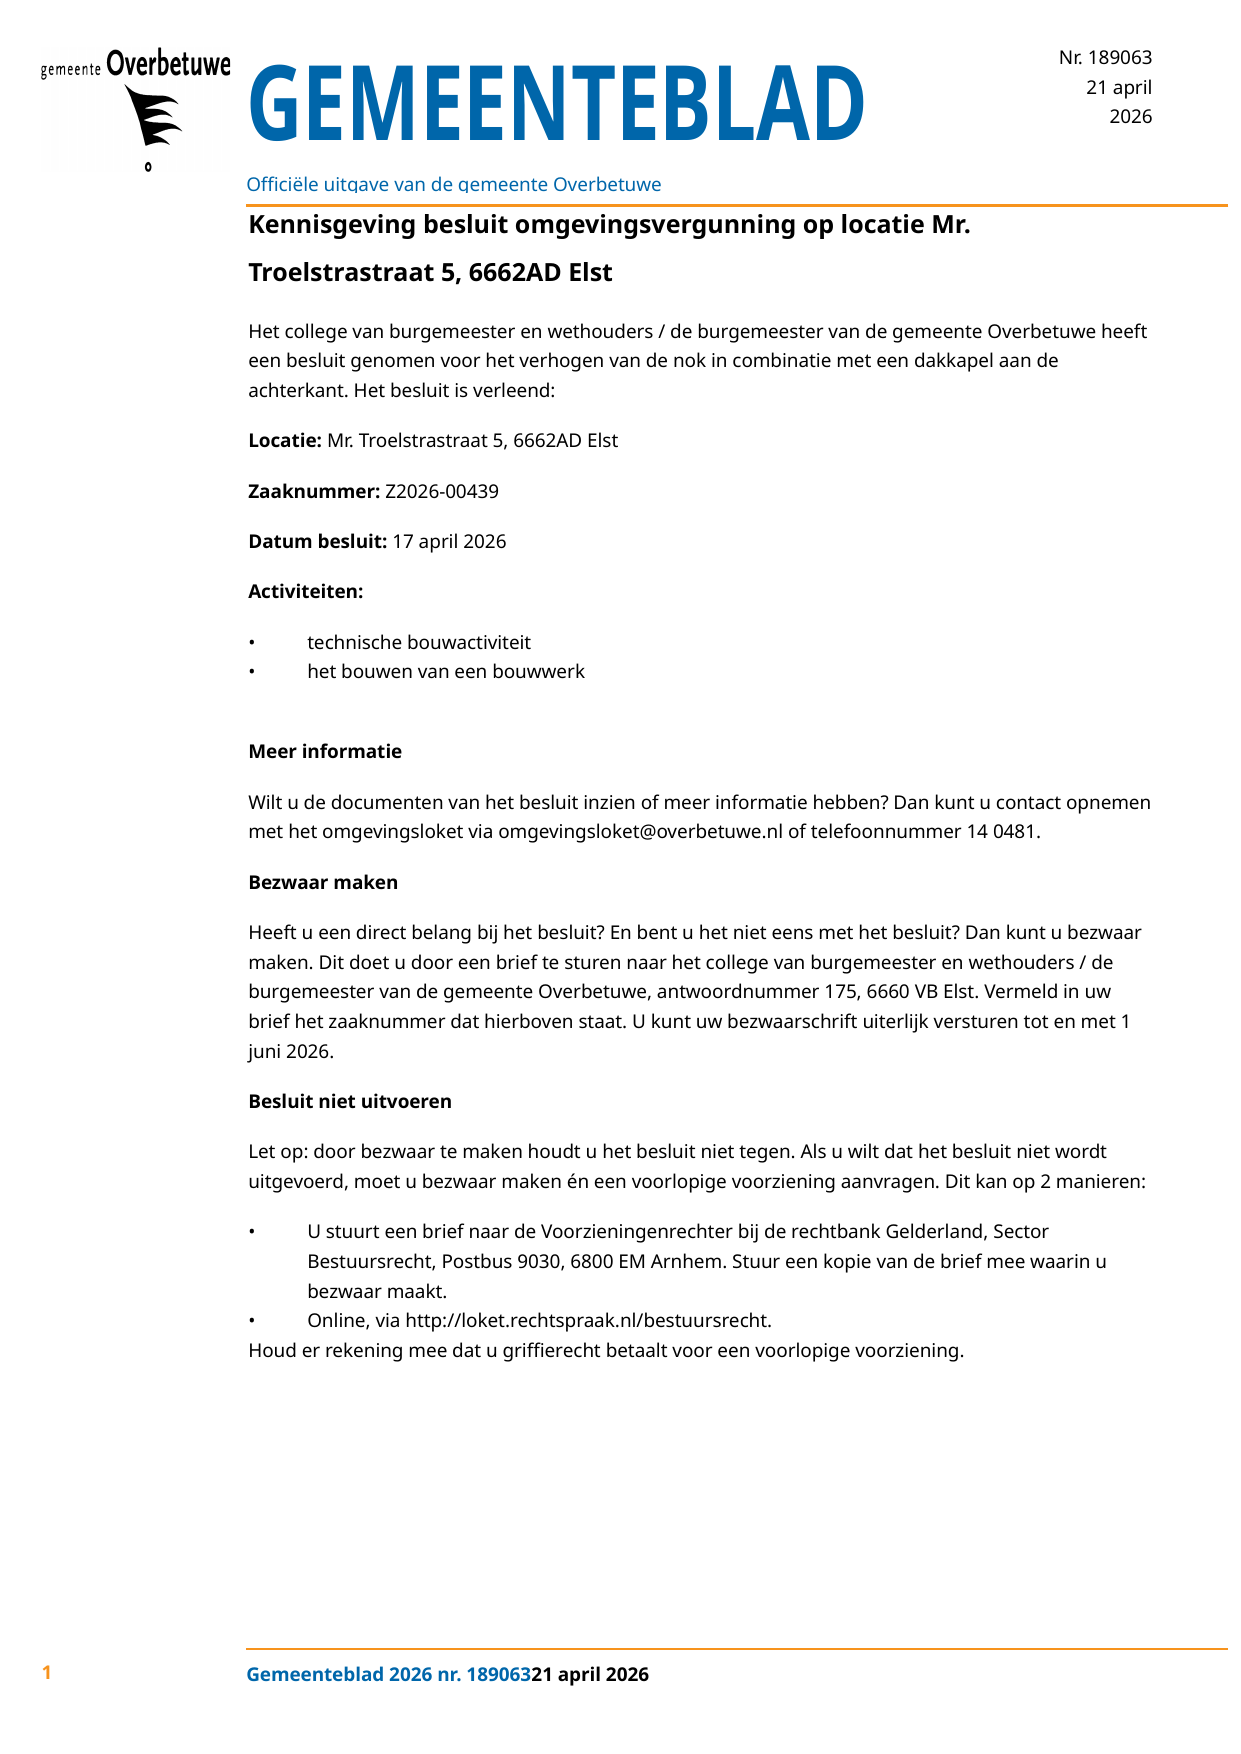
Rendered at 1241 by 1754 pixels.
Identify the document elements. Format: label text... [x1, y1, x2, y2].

list technische bouwactiviteit [248, 629, 1152, 655]
text Datum besluit: 17 april 2026 [248, 528, 1152, 554]
text Kennisgeving besluit omgevingsvergunning op locatie Mr. Troelstrastraat 5, 6662AD Elst [248, 207, 1152, 288]
text Locatie: Mr. Troelstrastraat 5, 6662AD Elst [248, 427, 1152, 453]
list Online, via http://loket.rechtspraak.nl/bestuursrecht. [248, 1307, 1152, 1333]
text Het college van burgemeester en wethouders / de burgemeester van de gemeente Overbetuwe heeft een besluit genomen voor het verhogen van de nok in combinatie met een dakkapel aan de achterkant. Het besluit is verleend: [248, 318, 1152, 403]
text Let op: door bezwaar te maken houdt u het besluit niet tegen. Als u wilt dat het besluit niet wordt uitgevoerd, moet u bezwaar maken én een voorlopige voorziening aanvragen. Dit kan op 2 manieren: [248, 1139, 1152, 1194]
text Houd er rekening mee dat u griffierecht betaalt voor een voorlopige voorziening. [248, 1337, 1152, 1363]
list het bouwen van een bouwwerk [248, 659, 1152, 684]
text Bezwaar maken [248, 869, 1152, 895]
text Wilt u de documenten van het besluit inzien of meer informatie hebben? Dan kunt u contact opnemen met het omgevingsloket via omgevingsloket@overbetuwe.nl of telefoonnummer 14 0481. [248, 789, 1152, 844]
picture [41, 47, 231, 172]
text Heeft u een direct belang bij het besluit? En bent u het niet eens met het besluit? Dan kunt u bezwaar maken. Dit doet u door een brief te sturen naar het college van burgemeester en wethouders / de burgemeester van de gemeente Overbetuwe, antwoordnummer 175, 6660 VB Elst. Vermeld in uw brief het zaaknummer dat hierboven staat. U kunt uw bezwaarschrift uiterlijk versturen tot en met 1 juni 2026. [248, 919, 1152, 1064]
text Zaaknummer: Z2026-00439 [248, 478, 1152, 504]
list U stuurt een brief naar de Voorzieningenrechter bij de rechtbank Gelderland, Sector Bestuursrecht, Postbus 9030, 6800 EM Arnhem. Stuur een kopie van de brief mee waarin u bezwaar maakt. [248, 1219, 1152, 1304]
text Activiteiten: [248, 579, 1152, 604]
text Besluit niet uitvoeren [248, 1088, 1152, 1114]
text Meer informatie [248, 739, 1152, 764]
